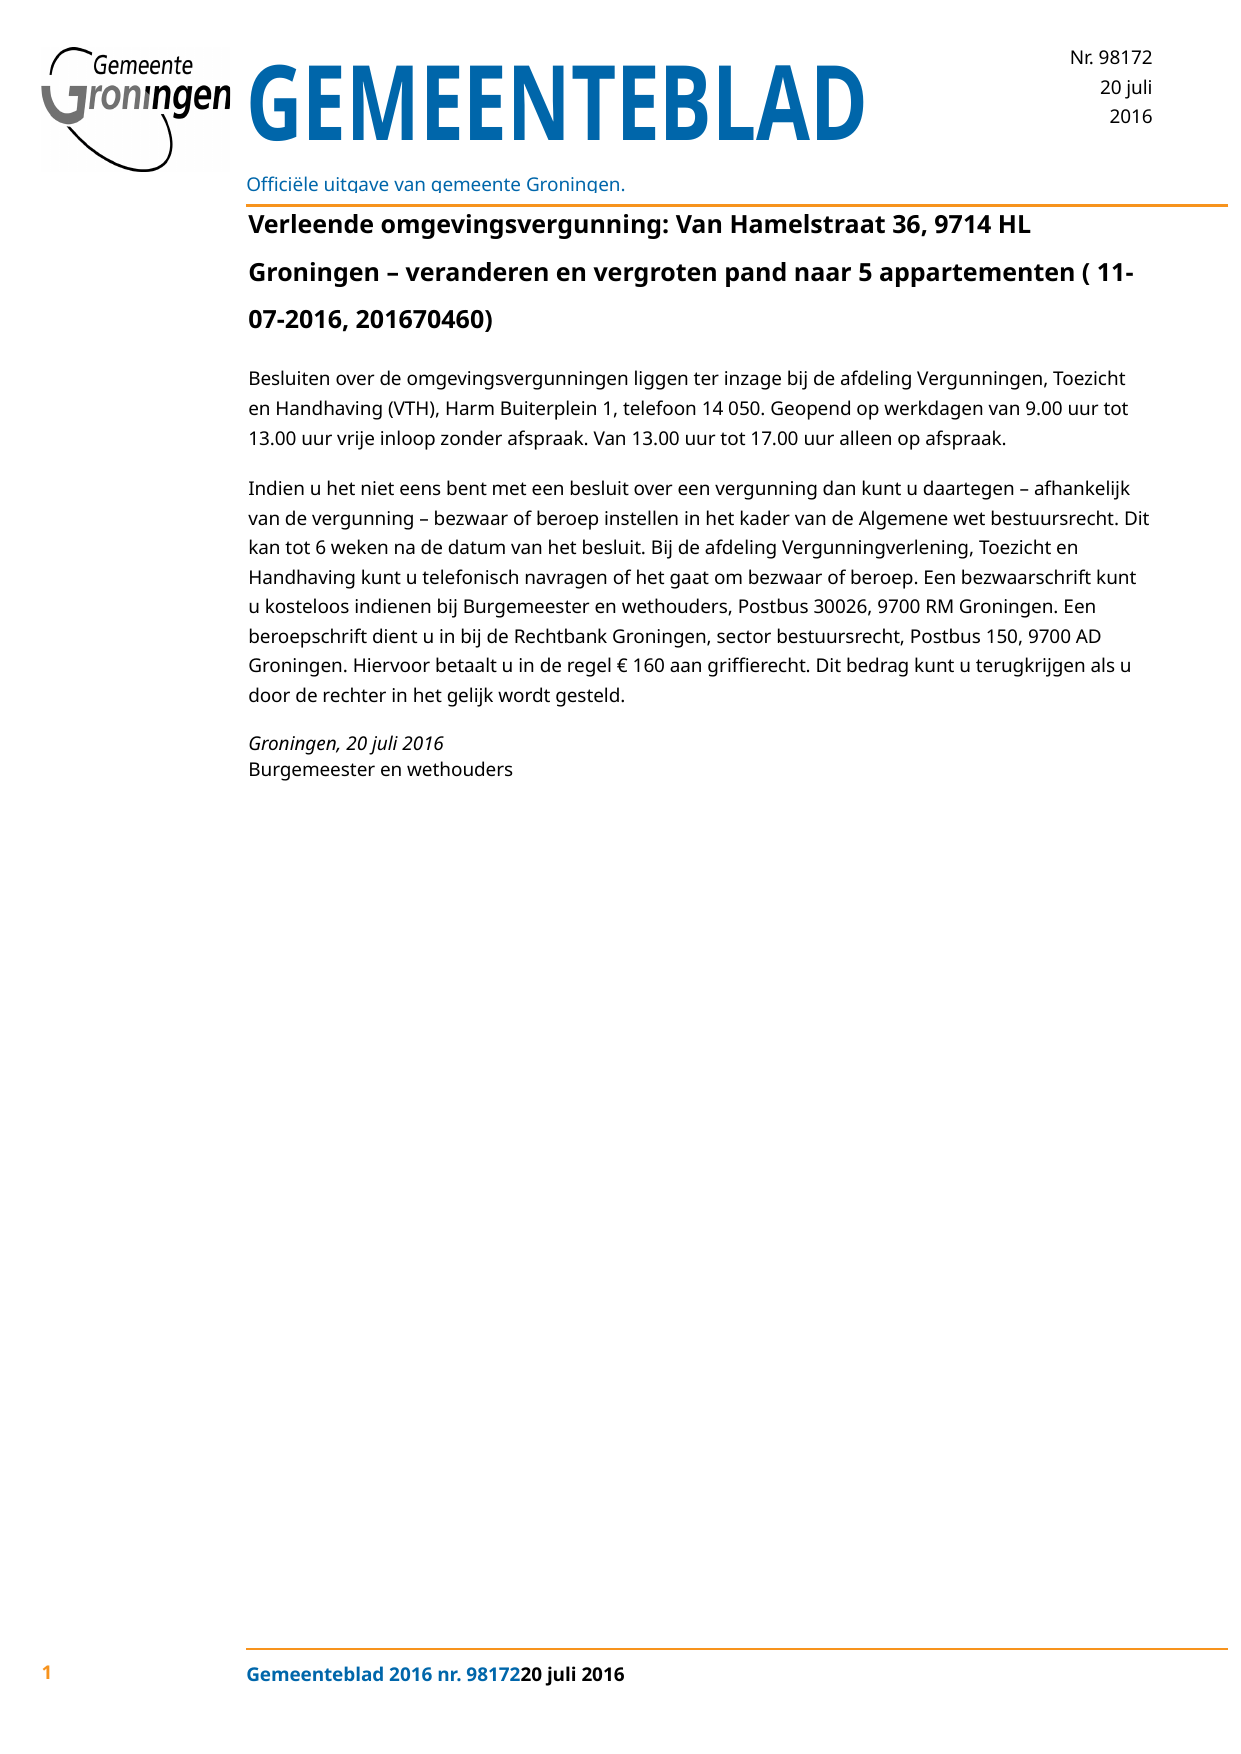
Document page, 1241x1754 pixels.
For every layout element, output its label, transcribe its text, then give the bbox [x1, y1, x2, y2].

text Besluiten over de omgevingsvergunningen liggen ter inzage bij de afdeling Vergunningen, Toezicht en Handhaving (VTH), Harm Buiterplein 1, telefoon 14 050. Geopend op werkdagen van 9.00 uur tot 13.00 uur vrije inloop zonder afspraak. Van 13.00 uur tot 17.00 uur alleen op afspraak. [248, 366, 1152, 450]
text Indien u het niet eens bent met een besluit over een vergunning dan kunt u daartegen – afhankelijk van de vergunning – bezwaar of beroep instellen in het kader van de Algemene wet bestuursrecht. Dit kan tot 6 weken na de datum van het besluit. Bij de afdeling Vergunningverlening, Toezicht en Handhaving kunt u telefonisch navragen of het gaat om bezwaar of beroep. Een bezwaarschrift kunt u kosteloos indienen bij Burgemeester en wethouders, Postbus 30026, 9700 RM Groningen. Een beroepschrift dient u in bij de Rechtbank Groningen, sector bestuursrecht, Postbus 150, 9700 AD Groningen. Hiervoor betaalt u in de regel € 160 aan griffierecht. Dit bedrag kunt u terugkrijgen als u door de rechter in het gelijk wordt gesteld. [248, 475, 1152, 708]
picture [41, 47, 231, 172]
text Groningen, 20 juli 2016 [248, 730, 1152, 756]
text Burgemeester en wethouders [248, 756, 1152, 781]
text Verleende omgevingsvergunning: Van Hamelstraat 36, 9714 HL Groningen – veranderen en vergroten pand naar 5 appartementen ( 11-07-2016, 201670460) [248, 207, 1152, 336]
